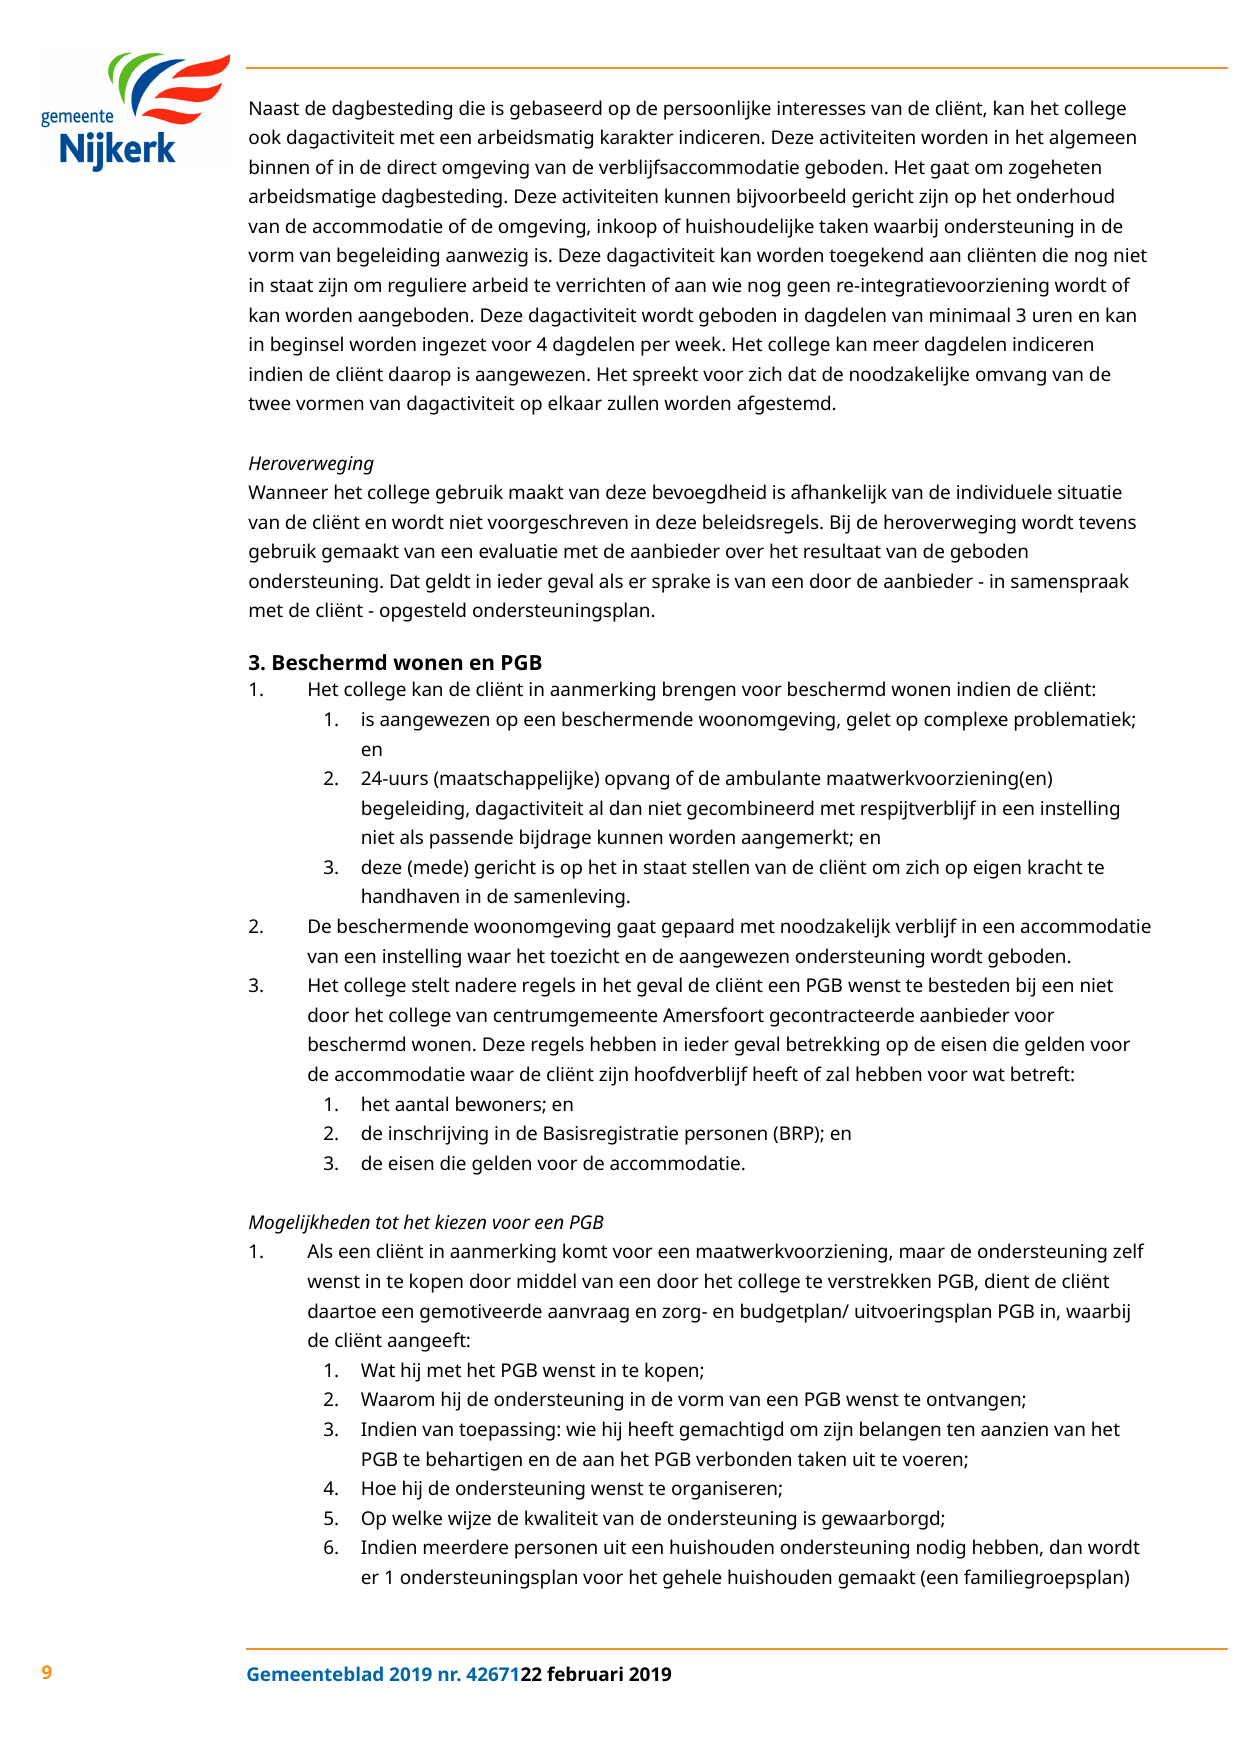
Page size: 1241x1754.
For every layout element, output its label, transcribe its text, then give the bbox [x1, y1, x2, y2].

text Wanneer het college gebruik maakt van deze bevoegdheid is afhankelijk van de individuele situatie van de cliënt en wordt niet voorgeschreven in deze beleidsregels. Bij de heroverweging wordt tevens gebruik gemaakt van een evaluatie met de aanbieder over het resultaat van de geboden ondersteuning. Dat geldt in ieder geval als er sprake is van een door de aanbieder - in samenspraak met de cliënt - opgesteld ondersteuningsplan. [248, 479, 1152, 623]
list Wat hij met het PGB wenst in te kopen; [323, 1357, 1152, 1383]
list Waarom hij de ondersteuning in de vorm van een PGB wenst te ontvangen; [323, 1387, 1152, 1412]
list Het college stelt nadere regels in het geval de cliënt een PGB wenst te besteden bij een niet door het college van centrumgemeente Amersfoort gecontracteerde aanbieder voor beschermd wonen. Deze regels hebben in ieder geval betrekking op de eisen die gelden voor de accommodatie waar de cliënt zijn hoofdverblijf heeft of zal hebben voor wat betreft: [248, 972, 1152, 1087]
list deze (mede) gericht is op het in staat stellen van de cliënt om zich op eigen kracht te handhaven in de samenleving. [323, 854, 1152, 909]
list de inschrijving in de Basisregistratie personen (BRP); en [323, 1120, 1152, 1146]
list Hoe hij de ondersteuning wenst te organiseren; [323, 1475, 1152, 1501]
list Indien meerdere personen uit een huishouden ondersteuning nodig hebben, dan wordt er 1 ondersteuningsplan voor het gehele huishouden gemaakt (een familiegroepsplan) [323, 1534, 1152, 1590]
list het aantal bewoners; en [323, 1091, 1152, 1116]
text 3. Beschermd wonen en PGB [248, 648, 1152, 677]
text Naast de dagbesteding die is gebaseerd op de persoonlijke interesses van de cliënt, kan het college ook dagactiviteit met een arbeidsmatig karakter indiceren. Deze activiteiten worden in het algemeen binnen of in de direct omgeving van de verblijfsaccommodatie geboden. Het gaat om zogeheten arbeidsmatige dagbesteding. Deze activiteiten kunnen bijvoorbeeld gericht zijn op het onderhoud van de accommodatie of de omgeving, inkoop of huishoudelijke taken waarbij ondersteuning in de vorm van begeleiding aanwezig is. Deze dagactiviteit kan worden toegekend aan cliënten die nog niet in staat zijn om reguliere arbeid te verrichten of aan wie nog geen re-integratievoorziening wordt of kan worden aangeboden. Deze dagactiviteit wordt geboden in dagdelen van minimaal 3 uren en kan in beginsel worden ingezet voor 4 dagdelen per week. Het college kan meer dagdelen indiceren indien de cliënt daarop is aangewezen. Het spreekt voor zich dat de noodzakelijke omvang van de twee vormen van dagactiviteit op elkaar zullen worden afgestemd. [248, 95, 1152, 416]
list Op welke wijze de kwaliteit van de ondersteuning is gewaarborgd; [323, 1505, 1152, 1531]
list de eisen die gelden voor de accommodatie. [323, 1150, 1152, 1176]
list Het college kan de cliënt in aanmerking brengen voor beschermd wonen indien de cliënt: [248, 677, 1152, 702]
picture [41, 47, 231, 172]
list Indien van toepassing: wie hij heeft gemachtigd om zijn belangen ten aanzien van het PGB te behartigen en de aan het PGB verbonden taken uit te voeren; [323, 1416, 1152, 1471]
text Mogelijkheden tot het kiezen voor een PGB [248, 1209, 1152, 1235]
list is aangewezen op een beschermende woonomgeving, gelet op complexe problematiek; en [323, 706, 1152, 761]
list De beschermende woonomgeving gaat gepaard met noodzakelijk verblijf in een accommodatie van een instelling waar het toezicht en de aangewezen ondersteuning wordt geboden. [248, 913, 1152, 968]
text Heroverweging [248, 450, 1152, 476]
list Als een cliënt in aanmerking komt voor een maatwerkvoorziening, maar de ondersteuning zelf wenst in te kopen door middel van een door het college te verstrekken PGB, dient de cliënt daartoe een gemotiveerde aanvraag en zorg- en budgetplan/ uitvoeringsplan PGB in, waarbij de cliënt aangeeft: [248, 1239, 1152, 1353]
list 24-uurs (maatschappelijke) opvang of de ambulante maatwerkvoorziening(en) begeleiding, dagactiviteit al dan niet gecombineerd met respijtverblijf in een instelling niet als passende bijdrage kunnen worden aangemerkt; en [323, 765, 1152, 850]
